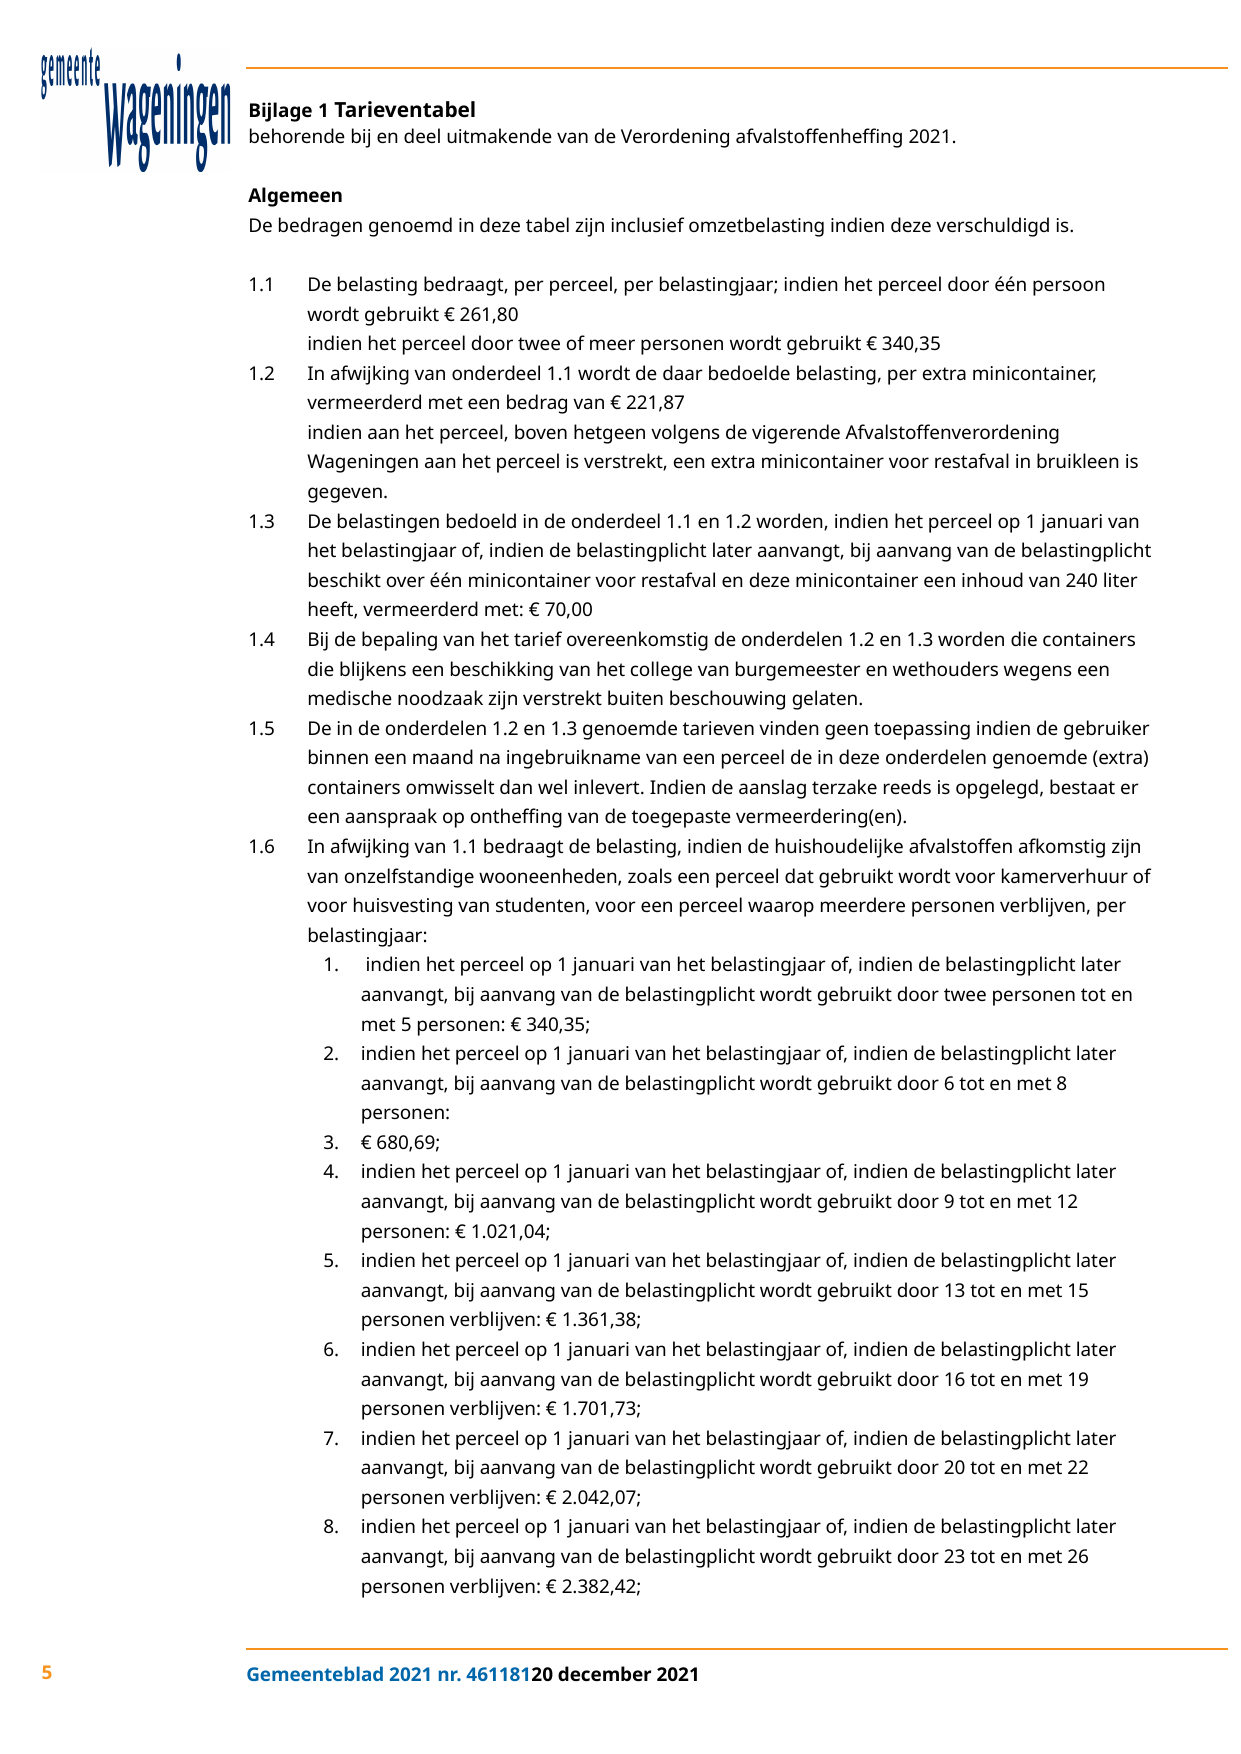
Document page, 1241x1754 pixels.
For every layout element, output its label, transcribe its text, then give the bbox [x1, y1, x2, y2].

list indien het perceel op 1 januari van het belastingjaar of, indien de belastingplicht later aanvangt, bij aanvang van de belastingplicht wordt gebruikt door 6 tot en met 8 personen: [323, 1040, 1152, 1125]
text De bedragen genoemd in deze tabel zijn inclusief omzetbelasting indien deze verschuldigd is. [248, 212, 1152, 238]
list indien het perceel op 1 januari van het belastingjaar of, indien de belastingplicht later aanvangt, bij aanvang van de belastingplicht wordt gebruikt door 9 tot en met 12 personen: € 1.021,04; [323, 1159, 1152, 1244]
list De belasting bedraagt, per perceel, per belastingjaar; indien het perceel door één persoon wordt gebruikt € 261,80 [248, 271, 1152, 327]
text Bijlage 1 Tarieventabel [248, 95, 1152, 123]
list € 680,69; [323, 1129, 1152, 1155]
list Bij de bepaling van het tarief overeenkomstig de onderdelen 1.2 en 1.3 worden die containers die blijkens een beschikking van het college van burgemeester en wethouders wegens een medische noodzaak zijn verstrekt buiten beschouwing gelaten. [248, 626, 1152, 711]
list indien het perceel op 1 januari van het belastingjaar of, indien de belastingplicht later aanvangt, bij aanvang van de belastingplicht wordt gebruikt door twee personen tot en met 5 personen: € 340,35; [323, 952, 1152, 1037]
text Algemeen [248, 182, 1152, 208]
list De in de onderdelen 1.2 en 1.3 genoemde tarieven vinden geen toepassing indien de gebruiker binnen een maand na ingebruikname van een perceel de in deze onderdelen genoemde (extra) containers omwisselt dan wel inlevert. Indien de aanslag terzake reeds is opgelegd, bestaat er een aanspraak op ontheffing van de toegepaste vermeerdering(en). [248, 715, 1152, 829]
list indien het perceel op 1 januari van het belastingjaar of, indien de belastingplicht later aanvangt, bij aanvang van de belastingplicht wordt gebruikt door 16 tot en met 19 personen verblijven: € 1.701,73; [323, 1336, 1152, 1421]
picture [41, 47, 231, 172]
list indien het perceel door twee of meer personen wordt gebruikt € 340,35 [248, 330, 1152, 356]
list indien het perceel op 1 januari van het belastingjaar of, indien de belastingplicht later aanvangt, bij aanvang van de belastingplicht wordt gebruikt door 20 tot en met 22 personen verblijven: € 2.042,07; [323, 1425, 1152, 1510]
list In afwijking van onderdeel 1.1 wordt de daar bedoelde belasting, per extra minicontainer, vermeerderd met een bedrag van € 221,87 [248, 360, 1152, 415]
list indien het perceel op 1 januari van het belastingjaar of, indien de belastingplicht later aanvangt, bij aanvang van de belastingplicht wordt gebruikt door 13 tot en met 15 personen verblijven: € 1.361,38; [323, 1247, 1152, 1332]
list indien aan het perceel, boven hetgeen volgens de vigerende Afvalstoffenverordening Wageningen aan het perceel is verstrekt, een extra minicontainer voor restafval in bruikleen is gegeven. [248, 419, 1152, 504]
list De belastingen bedoeld in de onderdeel 1.1 en 1.2 worden, indien het perceel op 1 januari van het belastingjaar of, indien de belastingplicht later aanvangt, bij aanvang van de belastingplicht beschikt over één minicontainer voor restafval en deze minicontainer een inhoud van 240 liter heeft, vermeerderd met: € 70,00 [248, 508, 1152, 622]
list indien het perceel op 1 januari van het belastingjaar of, indien de belastingplicht later aanvangt, bij aanvang van de belastingplicht wordt gebruikt door 23 tot en met 26 personen verblijven: € 2.382,42; [323, 1514, 1152, 1599]
text behorende bij en deel uitmakende van de Verordening afvalstoffenheffing 2021. [248, 123, 1152, 149]
list In afwijking van 1.1 bedraagt de belasting, indien de huishoudelijke afvalstoffen afkomstig zijn van onzelfstandige wooneenheden, zoals een perceel dat gebruikt wordt voor kamerverhuur of voor huisvesting van studenten, voor een perceel waarop meerdere personen verblijven, per belastingjaar: [248, 833, 1152, 948]
